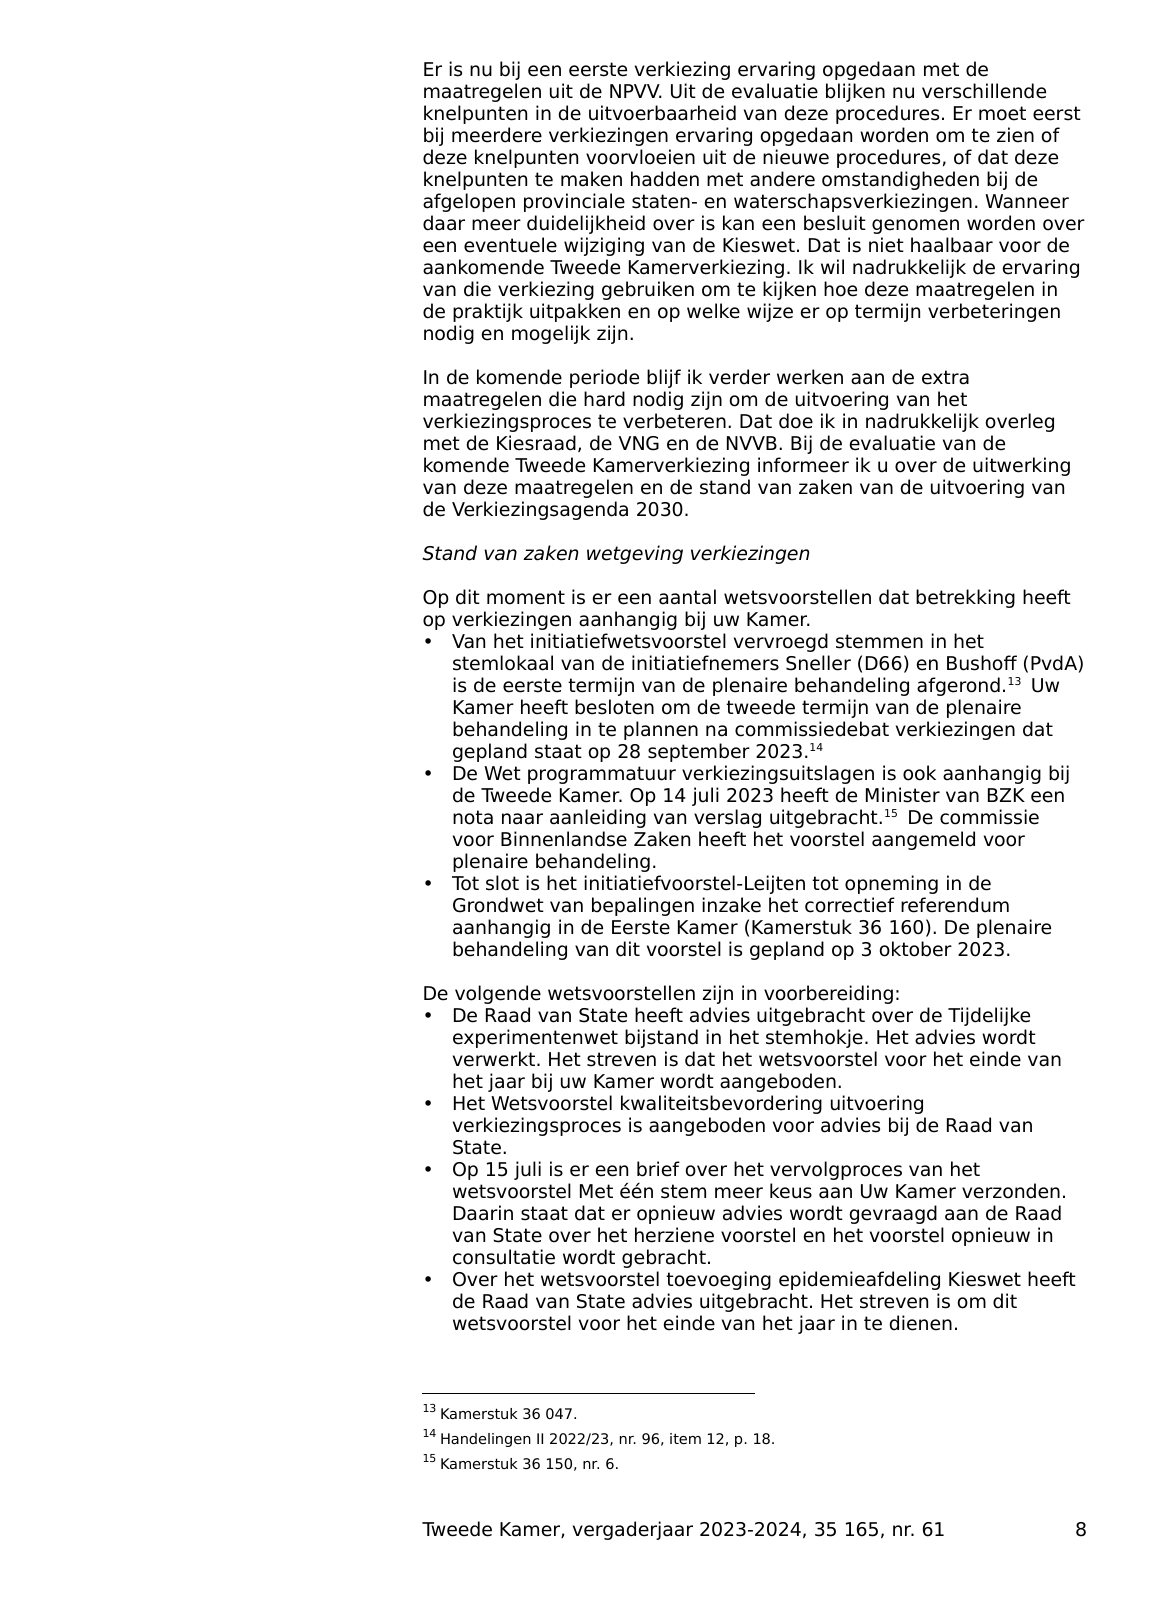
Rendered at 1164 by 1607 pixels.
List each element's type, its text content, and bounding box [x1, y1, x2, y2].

text Handelingen II 2022/23, nr. 96, item 12, p. 18. [422, 1427, 1087, 1449]
text • Tot slot is het initiatiefvoorstel-Leijten tot opneming in de Grondwet van bepalingen inzake het correctief referendum aanhangig in de Eerste Kamer (Kamerstuk 36 160). De plenaire behandeling van dit voorstel is gepland op 3 oktober 2023. [422, 873, 1087, 961]
text • Van het initiatiefwetsvoorstel vervroegd stemmen in het stemlokaal van de initiatiefnemers Sneller (D66) en Bushoff (PvdA) is de eerste termijn van de plenaire behandeling afgerond. Uw Kamer heeft besloten om de tweede termijn van de plenaire behandeling in te plannen na commissiedebat verkiezingen dat gepland staat op 28 september 2023. [422, 631, 1087, 763]
text • Op 15 juli is er een brief over het vervolgproces van het wetsvoorstel Met één stem meer keus aan Uw Kamer verzonden. Daarin staat dat er opnieuw advies wordt gevraagd aan de Raad van State over het herziene voorstel en het voorstel opnieuw in consultatie wordt gebracht. [422, 1159, 1087, 1269]
text Er is nu bij een eerste verkiezing ervaring opgedaan met de maatregelen uit de NPVV. Uit de evaluatie blijken nu verschillende knelpunten in de uitvoerbaarheid van deze procedures. Er moet eerst bij meerdere verkiezingen ervaring opgedaan worden om te zien of deze knelpunten voorvloeien uit de nieuwe procedures, of dat deze knelpunten te maken hadden met andere omstandigheden bij de afgelopen provinciale staten- en waterschapsverkiezingen. Wanneer daar meer duidelijkheid over is kan een besluit genomen worden over een eventuele wijziging van de Kieswet. Dat is niet haalbaar voor de aankomende Tweede Kamerverkiezing. Ik wil nadrukkelijk de ervaring van die verkiezing gebruiken om te kijken hoe deze maatregelen in de praktijk uitpakken en op welke wijze er op termijn verbeteringen nodig en mogelijk zijn. [422, 59, 1087, 345]
text Kamerstuk 36 150, nr. 6. [422, 1452, 1087, 1474]
text Kamerstuk 36 047. [422, 1402, 1087, 1424]
text • Het Wetsvoorstel kwaliteitsbevordering uitvoering verkiezingsproces is aangeboden voor advies bij de Raad van State. [422, 1093, 1087, 1159]
text In de komende periode blijf ik verder werken aan de extra maatregelen die hard nodig zijn om de uitvoering van het verkiezingsproces te verbeteren. Dat doe ik in nadrukkelijk overleg met de Kiesraad, de VNG en de NVVB. Bij de evaluatie van de komende Tweede Kamerverkiezing informeer ik u over de uitwerking van deze maatregelen en de stand van zaken van de uitvoering van de Verkiezingsagenda 2030. [422, 367, 1087, 521]
text • Over het wetsvoorstel toevoeging epidemieafdeling Kieswet heeft de Raad van State advies uitgebracht. Het streven is om dit wetsvoorstel voor het einde van het jaar in te dienen. [422, 1269, 1087, 1335]
text Op dit moment is er een aantal wetsvoorstellen dat betrekking heeft op verkiezingen aanhangig bij uw Kamer. [422, 587, 1087, 631]
text • De Raad van State heeft advies uitgebracht over de Tijdelijke experimentenwet bijstand in het stemhokje. Het advies wordt verwerkt. Het streven is dat het wetsvoorstel voor het einde van het jaar bij uw Kamer wordt aangeboden. [422, 1005, 1087, 1093]
subtitle Stand van zaken wetgeving verkiezingen [422, 543, 1087, 565]
text • De Wet programmatuur verkiezingsuitslagen is ook aanhangig bij de Tweede Kamer. Op 14 juli 2023 heeft de Minister van BZK een nota naar aanleiding van verslag uitgebracht. De commissie voor Binnenlandse Zaken heeft het voorstel aangemeld voor plenaire behandeling. [422, 763, 1087, 873]
text De volgende wetsvoorstellen zijn in voorbereiding: [422, 983, 1087, 1005]
